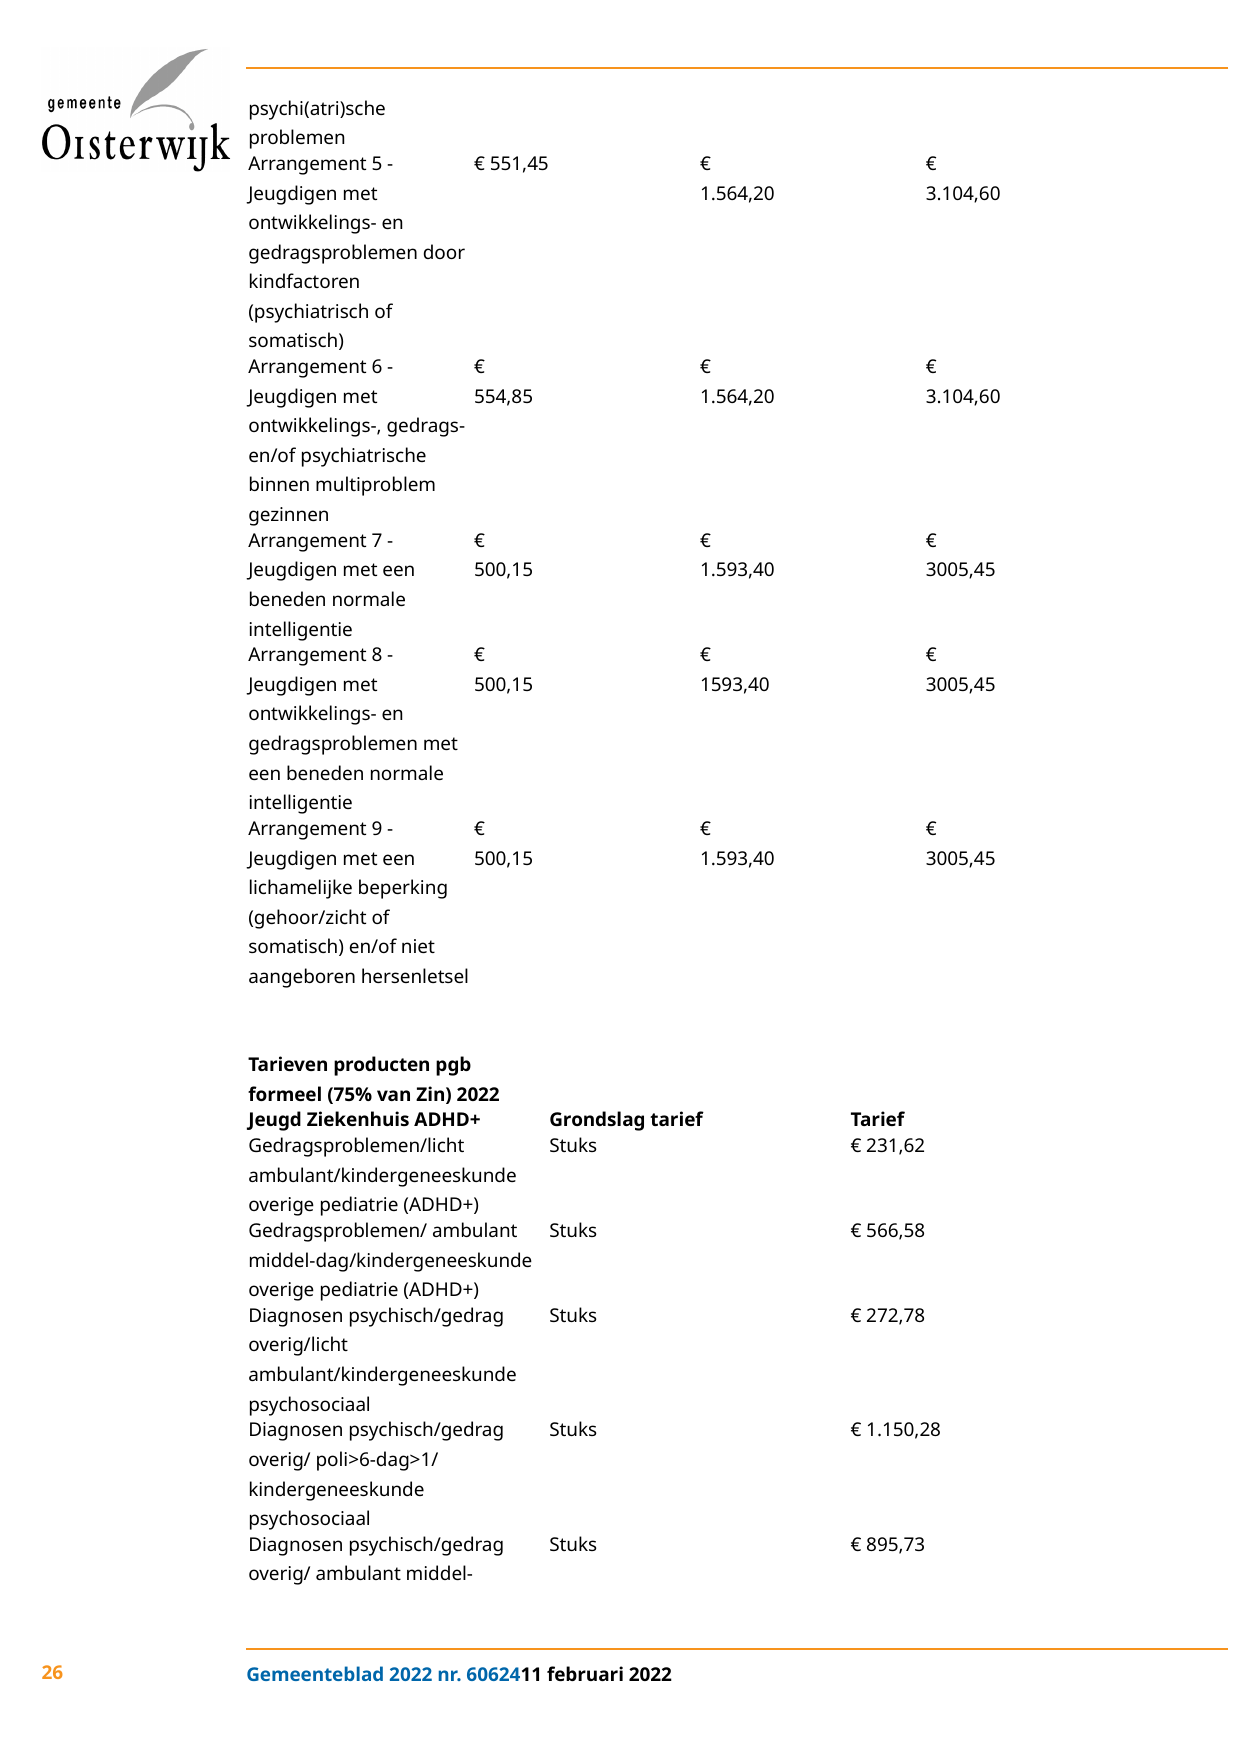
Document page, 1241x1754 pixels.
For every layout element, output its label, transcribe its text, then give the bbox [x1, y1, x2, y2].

table_cell Stuks [549, 1531, 850, 1586]
table_cell € 1593,40 [700, 641, 926, 815]
table_cell € 1.564,20 [700, 150, 926, 353]
table_cell € 3.104,60 [926, 353, 1152, 527]
table_cell [474, 95, 700, 150]
table_cell € 554,85 [474, 353, 700, 527]
table_cell € 895,73 [850, 1531, 1152, 1586]
picture [41, 47, 231, 172]
table_cell Arrangement 8 - Jeugdigen met ontwikkelings- en gedragsproblemen met een beneden normale intelligentie [248, 641, 474, 815]
table_cell Arrangement 5 - Jeugdigen met ontwikkelings- en gedragsproblemen door kindfactoren (psychiatrisch of somatisch) [248, 150, 474, 353]
table_cell Gedragsproblemen/licht ambulant/kindergeneeskunde overige pediatrie (ADHD+) [248, 1132, 549, 1217]
table_cell € 3005,45 [926, 641, 1152, 815]
table_cell € 3005,45 [926, 815, 1152, 989]
table_cell € 3005,45 [926, 527, 1152, 641]
table_cell € 500,15 [474, 641, 700, 815]
table_cell Stuks [549, 1217, 850, 1302]
table_cell Tarief [850, 1107, 1152, 1132]
table_cell € 1.150,28 [850, 1417, 1152, 1531]
table_cell Stuks [549, 1417, 850, 1531]
table_cell € 1.593,40 [700, 527, 926, 641]
table_cell Grondslag tarief [549, 1107, 850, 1132]
table_cell Arrangement 6 - Jeugdigen met ontwikkelings-, gedrags- en/of psychiatrische binnen multiproblem gezinnen [248, 353, 474, 527]
table_cell € 500,15 [474, 527, 700, 641]
table_cell [926, 95, 1152, 150]
table_cell € 551,45 [474, 150, 700, 353]
table_cell Stuks [549, 1132, 850, 1217]
table_cell Jeugd Ziekenhuis ADHD+ [248, 1107, 549, 1132]
table_cell Arrangement 9 - Jeugdigen met een lichamelijke beperking (gehoor/zicht of somatisch) en/of niet aangeboren hersenletsel [248, 815, 474, 989]
table_cell Arrangement 7 - Jeugdigen met een beneden normale intelligentie [248, 527, 474, 641]
table_cell Gedragsproblemen/ ambulant middel-dag/kindergeneeskunde overige pediatrie (ADHD+) [248, 1217, 549, 1302]
table_header [850, 1051, 1152, 1107]
table_cell € 1.564,20 [700, 353, 926, 527]
table_header Tarieven producten pgb formeel (75% van Zin) 2022 [248, 1051, 549, 1107]
table_cell [700, 95, 926, 150]
table_cell Diagnosen psychisch/gedrag overig/ poli>6-dag>1/ kindergeneeskunde psychosociaal [248, 1417, 549, 1531]
table_cell € 566,58 [850, 1217, 1152, 1302]
table_cell € 3.104,60 [926, 150, 1152, 353]
table_cell Diagnosen psychisch/gedrag overig/ ambulant middel- [248, 1531, 549, 1586]
table_cell psychi(atri)sche problemen [248, 95, 474, 150]
table_cell € 231,62 [850, 1132, 1152, 1217]
table_cell € 500,15 [474, 815, 700, 989]
table_cell € 272,78 [850, 1302, 1152, 1417]
table_header [549, 1051, 850, 1107]
table_cell € 1.593,40 [700, 815, 926, 989]
table_cell Stuks [549, 1302, 850, 1417]
table_cell Diagnosen psychisch/gedrag overig/licht ambulant/kindergeneeskunde psychosociaal [248, 1302, 549, 1417]
